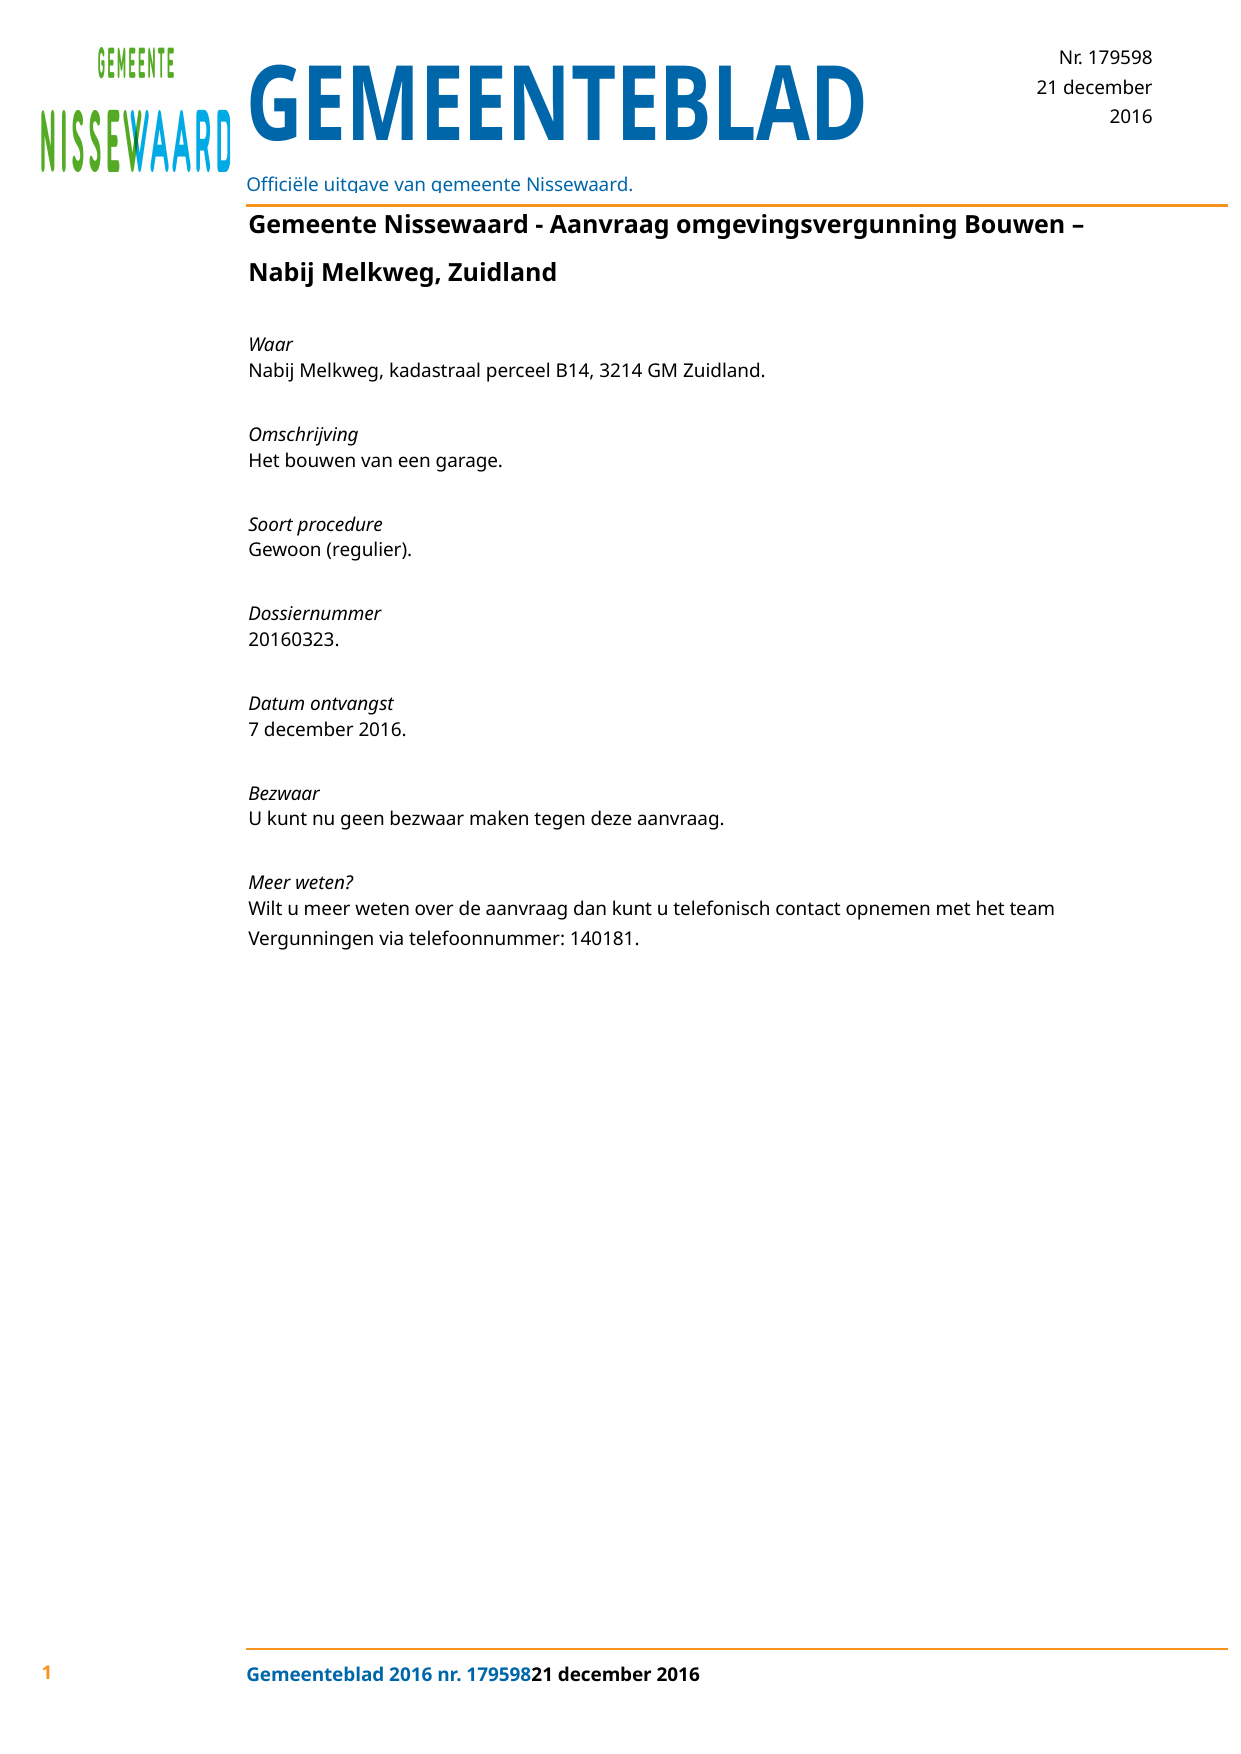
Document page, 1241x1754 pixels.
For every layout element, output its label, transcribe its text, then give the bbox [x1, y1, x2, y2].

text Meer weten? [248, 869, 1152, 895]
text Omschrijving [248, 421, 1152, 447]
picture [200, 151, 206, 172]
text Het bouwen van een garage. [248, 447, 1152, 473]
text Nabij Melkweg, kadastraal perceel B14, 3214 GM Zuidland. [248, 357, 1152, 383]
picture [41, 47, 231, 172]
text Datum ontvangst [248, 690, 1152, 716]
picture [222, 122, 227, 160]
picture [154, 157, 165, 172]
text Dossiernummer [248, 601, 1152, 626]
text Waar [248, 331, 1152, 357]
picture [176, 157, 187, 172]
text Gewoon (regulier). [248, 537, 1152, 562]
text 7 december 2016. [248, 716, 1152, 742]
text U kunt nu geen bezwaar maken tegen deze aanvraag. [248, 806, 1152, 831]
text Soort procedure [248, 511, 1152, 537]
text Gemeente Nissewaard - Aanvraag omgevingsvergunning Bouwen – Nabij Melkweg, Zuidland [248, 207, 1152, 288]
text Wilt u meer weten over de aanvraag dan kunt u telefonisch contact opnemen met het team Vergunningen via telefoonnummer: 140181. [248, 895, 1152, 951]
text Bezwaar [248, 780, 1152, 806]
text 20160323. [248, 626, 1152, 652]
picture [201, 122, 206, 138]
